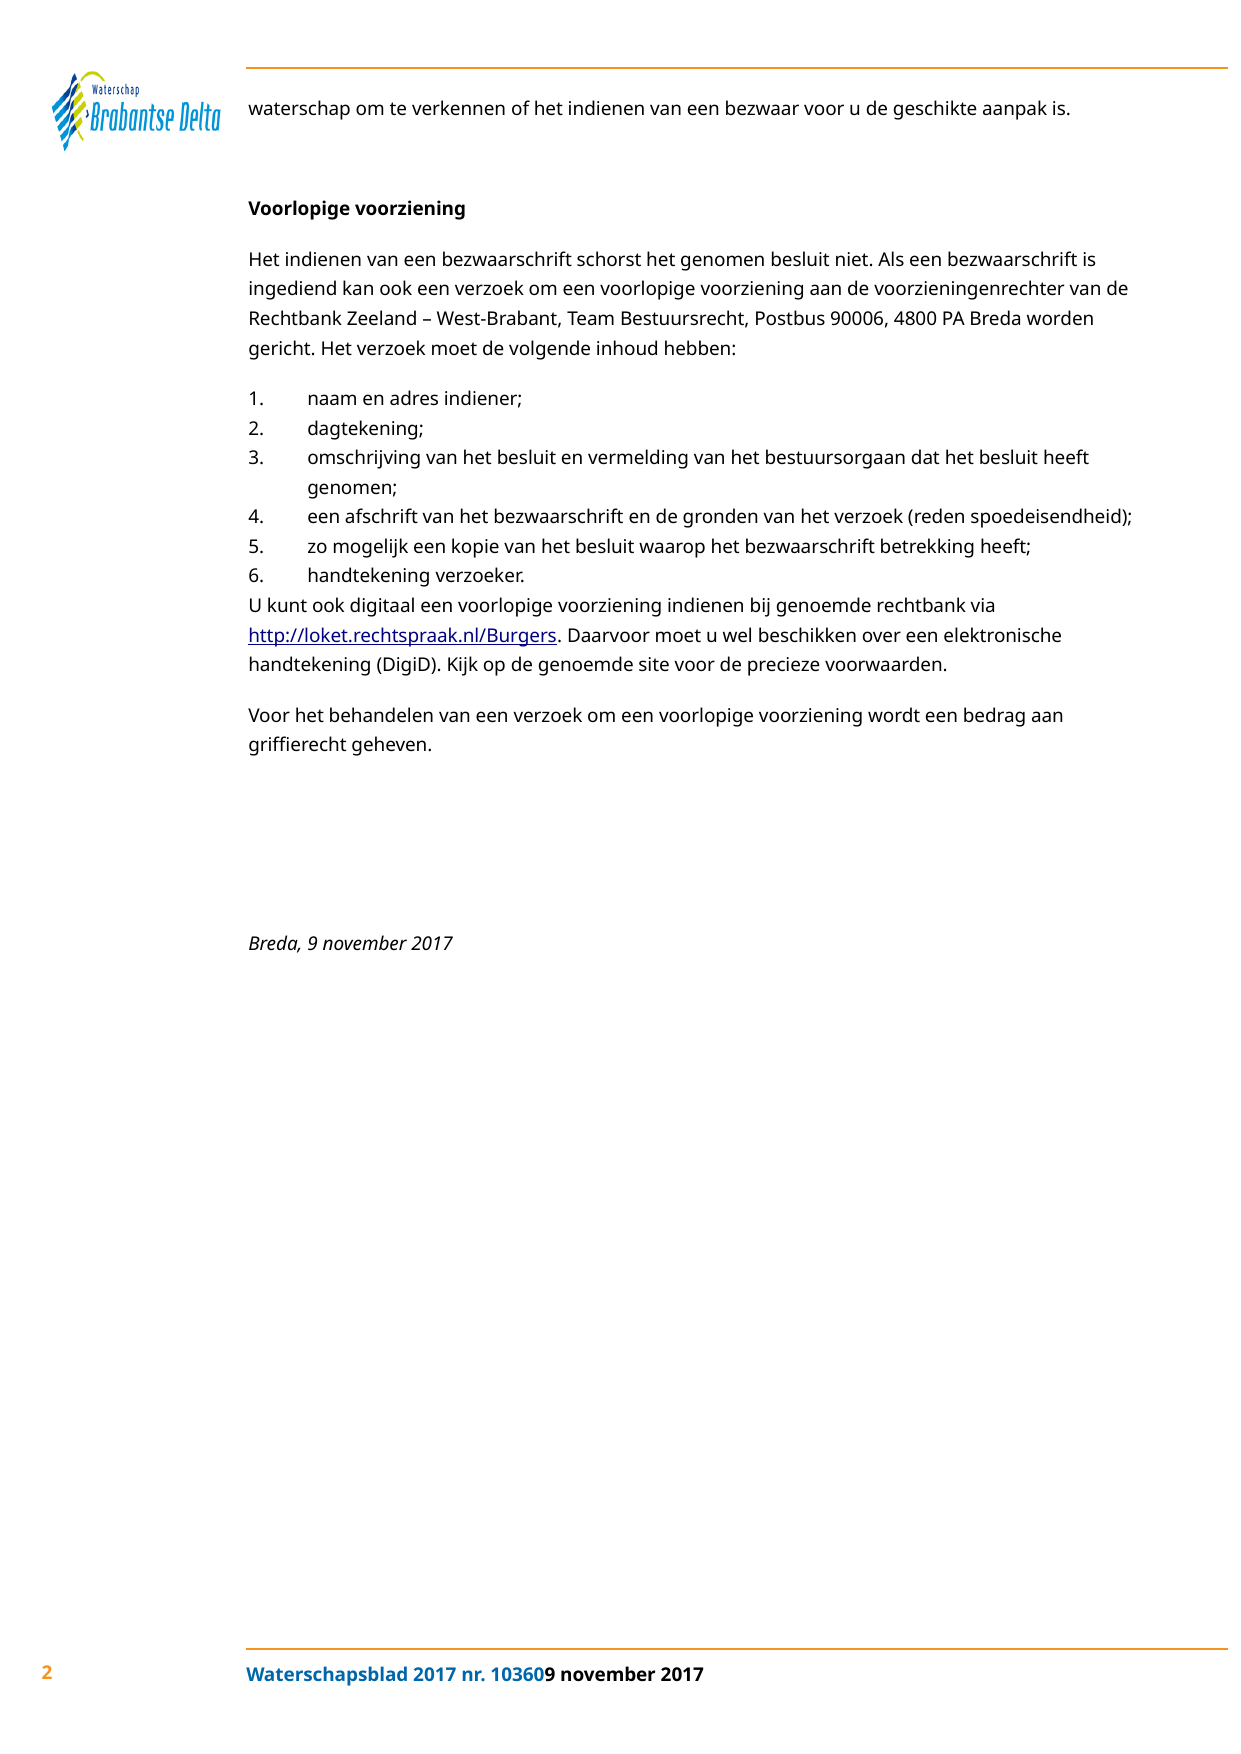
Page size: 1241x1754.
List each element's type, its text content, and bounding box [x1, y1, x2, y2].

picture [41, 47, 231, 172]
text waterschap om te verkennen of het indienen van een bezwaar voor u de geschikte aanpak is. [248, 95, 1152, 121]
list handtekening verzoeker. [248, 563, 1152, 588]
text Voor het behandelen van een verzoek om een voorlopige voorziening wordt een bedrag aan griffierecht geheven. [248, 702, 1152, 757]
list zo mogelijk een kopie van het besluit waarop het bezwaarschrift betrekking heeft; [248, 533, 1152, 559]
text Het indienen van een bezwaarschrift schorst het genomen besluit niet. Als een bezwaarschrift is ingediend kan ook een verzoek om een voorlopige voorziening aan de voorzieningenrechter van de Rechtbank Zeeland – West-Brabant, Team Bestuursrecht, Postbus 90006, 4800 PA Breda worden gericht. Het verzoek moet de volgende inhoud hebben: [248, 246, 1152, 361]
list omschrijving van het besluit en vermelding van het bestuursorgaan dat het besluit heeft genomen; [248, 444, 1152, 500]
text Voorlopige voorziening [248, 196, 1152, 221]
list dagtekening; [248, 415, 1152, 441]
list een afschrift van het bezwaarschrift en de gronden van het verzoek (reden spoedeisendheid); [248, 503, 1152, 529]
text U kunt ook digitaal een voorlopige voorziening indienen bij genoemde rechtbank via http://loket.rechtspraak.nl/Burgers. Daarvoor moet u wel beschikken over een elektronische handtekening (DigiD). Kijk op de genoemde site voor de precieze voorwaarden. [248, 592, 1152, 677]
text Breda, 9 november 2017 [248, 931, 1152, 956]
list naam en adres indiener; [248, 385, 1152, 411]
